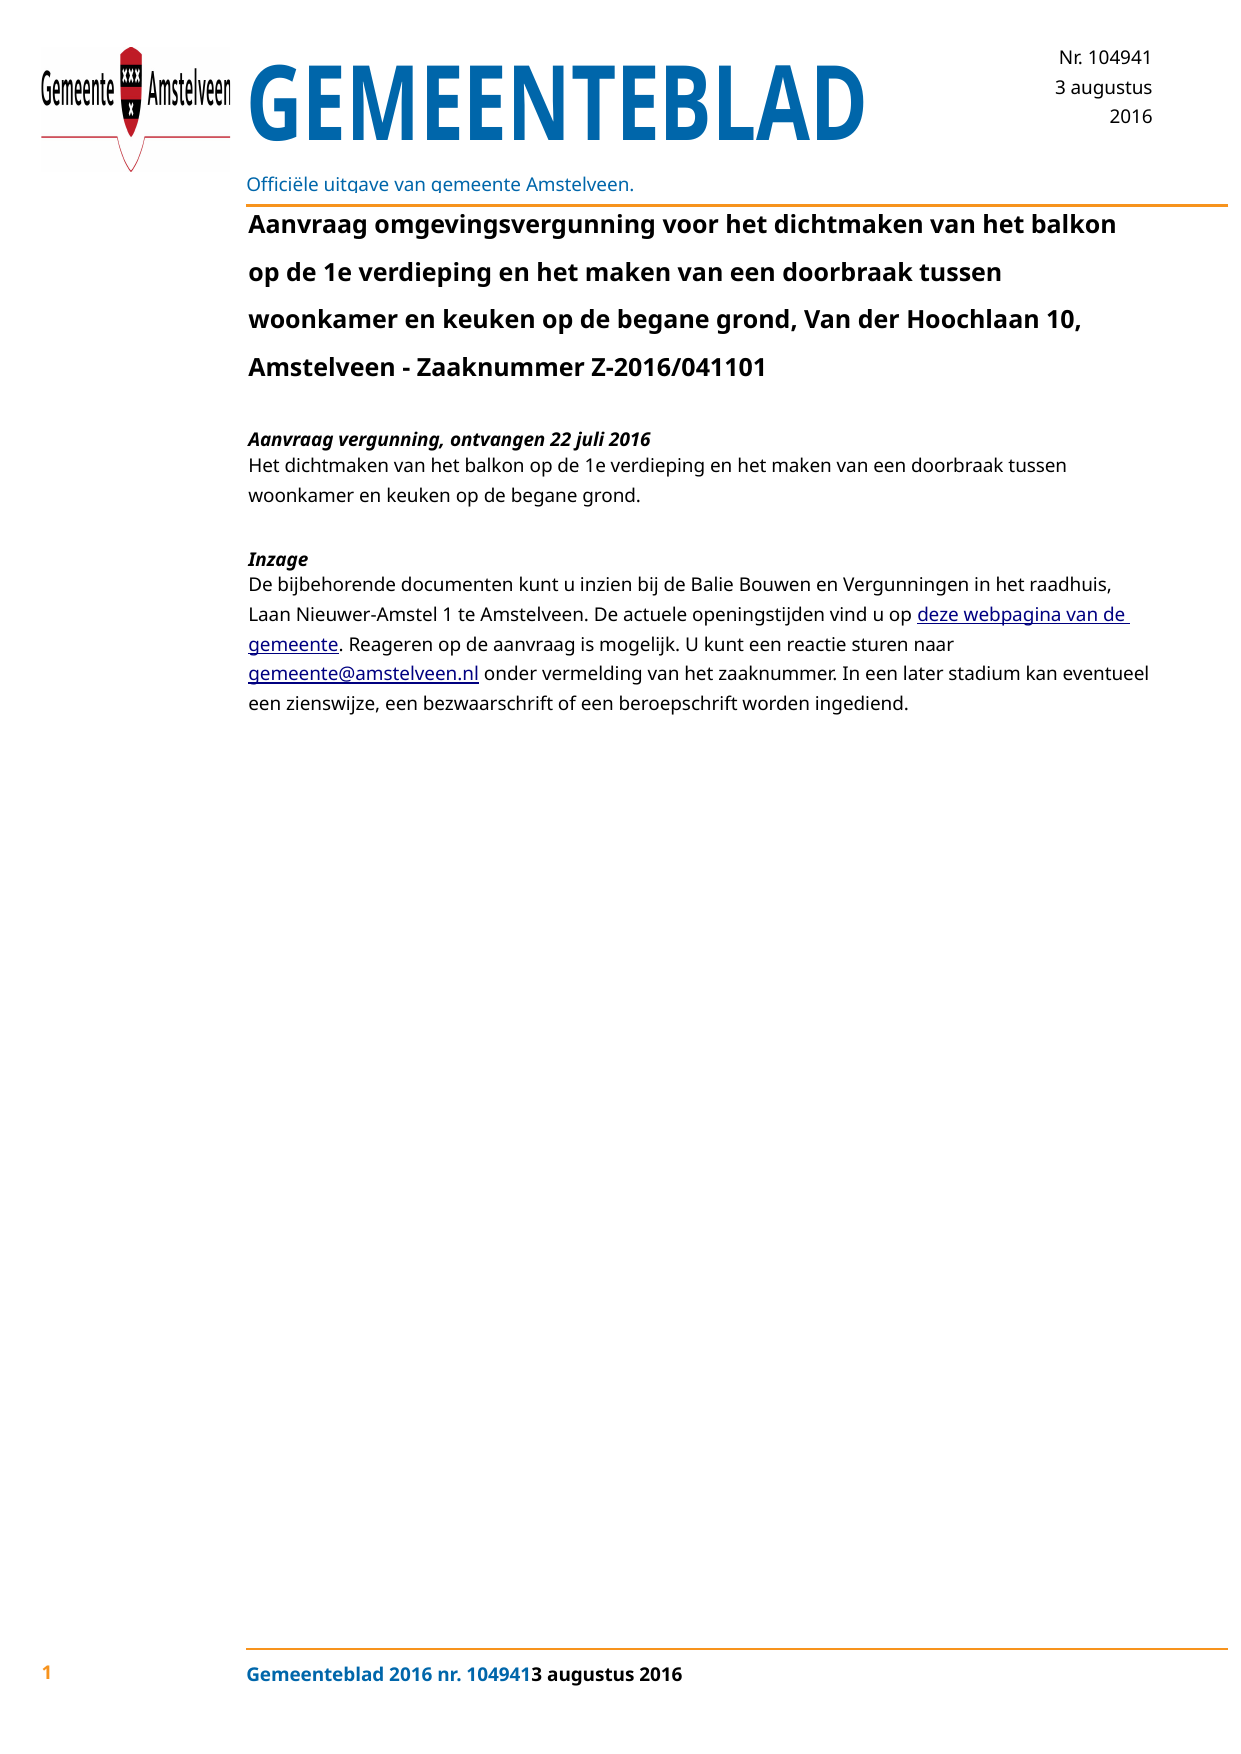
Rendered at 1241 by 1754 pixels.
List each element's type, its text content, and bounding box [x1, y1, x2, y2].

text De bijbehorende documenten kunt u inzien bij de Balie Bouwen en Vergunningen in het raadhuis, Laan Nieuwer-Amstel 1 te Amstelveen. De actuele openingstijden vind u op deze webpagina van de gemeente. Reageren op de aanvraag is mogelijk. U kunt een reactie sturen naar gemeente@amstelveen.nl onder vermelding van het zaaknummer. In een later stadium kan eventueel een zienswijze, een bezwaarschrift of een beroepschrift worden ingediend. [248, 572, 1152, 716]
text Aanvraag omgevingsvergunning voor het dichtmaken van het balkon op de 1e verdieping en het maken van een doorbraak tussen woonkamer en keuken op de begane grond, Van der Hoochlaan 10, Amstelveen - Zaaknummer Z-2016/041101 [248, 207, 1152, 384]
picture [41, 47, 231, 172]
text Aanvraag vergunning, ontvangen 22 juli 2016 [248, 427, 1152, 452]
text Inzage [248, 546, 1152, 572]
text Het dichtmaken van het balkon op de 1e verdieping en het maken van een doorbraak tussen woonkamer en keuken op de begane grond. [248, 452, 1152, 508]
